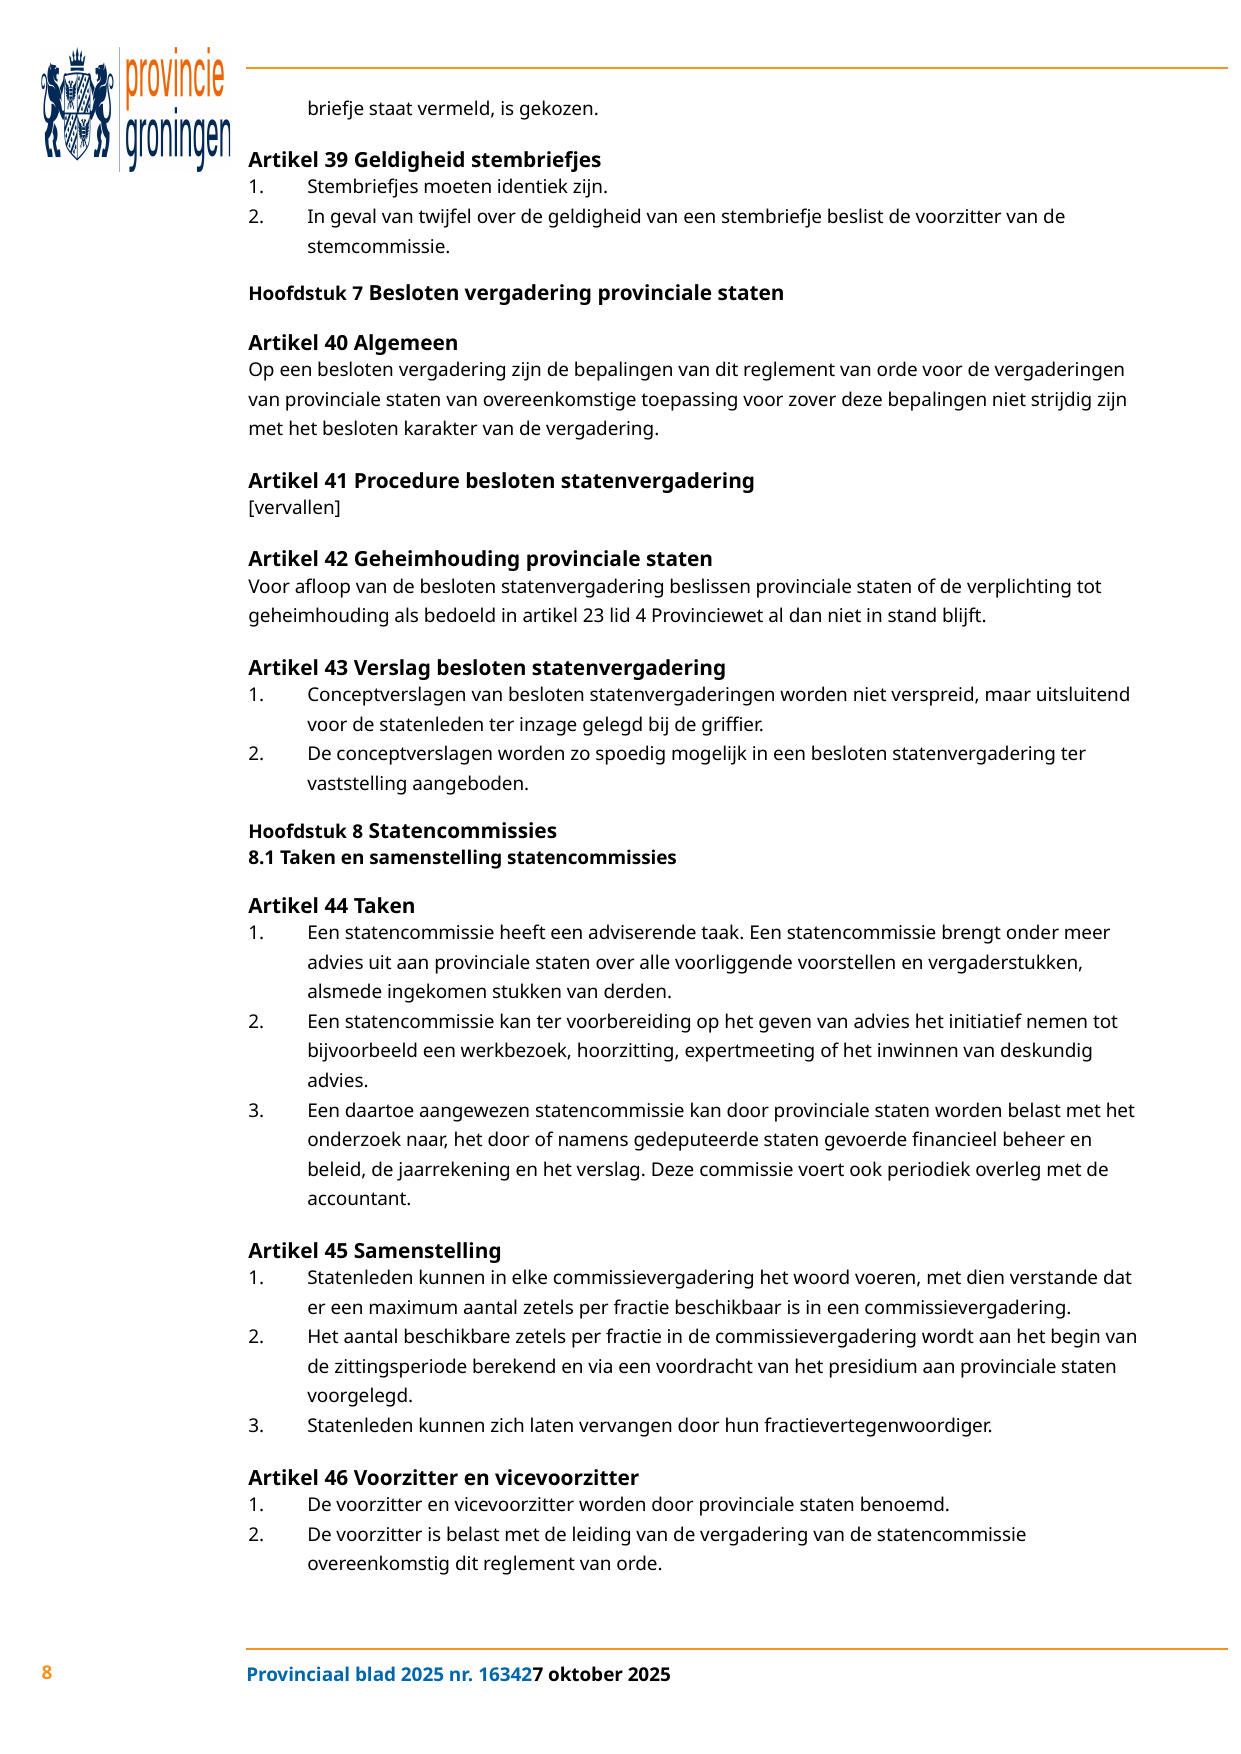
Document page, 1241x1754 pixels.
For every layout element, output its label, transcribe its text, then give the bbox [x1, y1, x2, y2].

text 8.1 Taken en samenstelling statencommissies [248, 844, 1152, 870]
list Statenleden kunnen in elke commissievergadering het woord voeren, met dien verstande dat er een maximum aantal zetels per fractie beschikbaar is in een commissievergadering. [248, 1264, 1152, 1320]
list Het aantal beschikbare zetels per fractie in de commissievergadering wordt aan het begin van de zittingsperiode berekend en via een voordracht van het presidium aan provinciale staten voorgelegd. [248, 1323, 1152, 1408]
text Hoofdstuk 7 Besloten vergadering provinciale staten [248, 278, 1152, 307]
text Artikel 44 Taken [248, 891, 1152, 919]
list De voorzitter en vicevoorzitter worden door provinciale staten benoemd. [248, 1491, 1152, 1517]
list Een statencommissie heeft een adviserende taak. Een statencommissie brengt onder meer advies uit aan provinciale staten over alle voorliggende voorstellen en vergaderstukken, alsmede ingekomen stukken van derden. [248, 919, 1152, 1004]
text Artikel 43 Verslag besloten statenvergadering [248, 653, 1152, 681]
list De conceptverslagen worden zo spoedig mogelijk in een besloten statenvergadering ter vaststelling aangeboden. [248, 741, 1152, 796]
text Artikel 40 Algemeen [248, 328, 1152, 356]
picture [41, 47, 231, 172]
list Conceptverslagen van besloten statenvergaderingen worden niet verspreid, maar uitsluitend voor de statenleden ter inzage gelegd bij de griffier. [248, 681, 1152, 737]
text Op een besloten vergadering zijn de bepalingen van dit reglement van orde voor de vergaderingen van provinciale staten van overeenkomstige toepassing voor zover deze bepalingen niet strijdig zijn met het besloten karakter van de vergadering. [248, 356, 1152, 441]
text [vervallen] [248, 494, 1152, 520]
list Een daartoe aangewezen statencommissie kan door provinciale staten worden belast met het onderzoek naar, het door of namens gedeputeerde staten gevoerde financieel beheer en beleid, de jaarrekening en het verslag. Deze commissie voert ook periodiek overleg met de accountant. [248, 1097, 1152, 1211]
text Artikel 42 Geheimhouding provinciale staten [248, 544, 1152, 573]
text Artikel 46 Voorzitter en vicevoorzitter [248, 1463, 1152, 1491]
text Artikel 39 Geldigheid stembriefjes [248, 145, 1152, 174]
text Hoofdstuk 8 Statencommissies [248, 816, 1152, 844]
text Artikel 41 Procedure besloten statenvergadering [248, 466, 1152, 494]
text Artikel 45 Samenstelling [248, 1236, 1152, 1264]
list Statenleden kunnen zich laten vervangen door hun fractievertegenwoordiger. [248, 1412, 1152, 1438]
list In geval van twijfel over de geldigheid van een stembriefje beslist de voorzitter van de stemcommissie. [248, 203, 1152, 258]
list Een statencommissie kan ter voorbereiding op het geven van advies het initiatief nemen tot bijvoorbeeld een werkbezoek, hoorzitting, expertmeeting of het inwinnen van deskundig advies. [248, 1008, 1152, 1093]
list briefje staat vermeld, is gekozen. [248, 95, 1152, 121]
list De voorzitter is belast met de leiding van de vergadering van de statencommissie overeenkomstig dit reglement van orde. [248, 1521, 1152, 1576]
text Voor afloop van de besloten statenvergadering beslissen provinciale staten of de verplichting tot geheimhouding als bedoeld in artikel 23 lid 4 Provinciewet al dan niet in stand blijft. [248, 573, 1152, 628]
list Stembriefjes moeten identiek zijn. [248, 174, 1152, 199]
